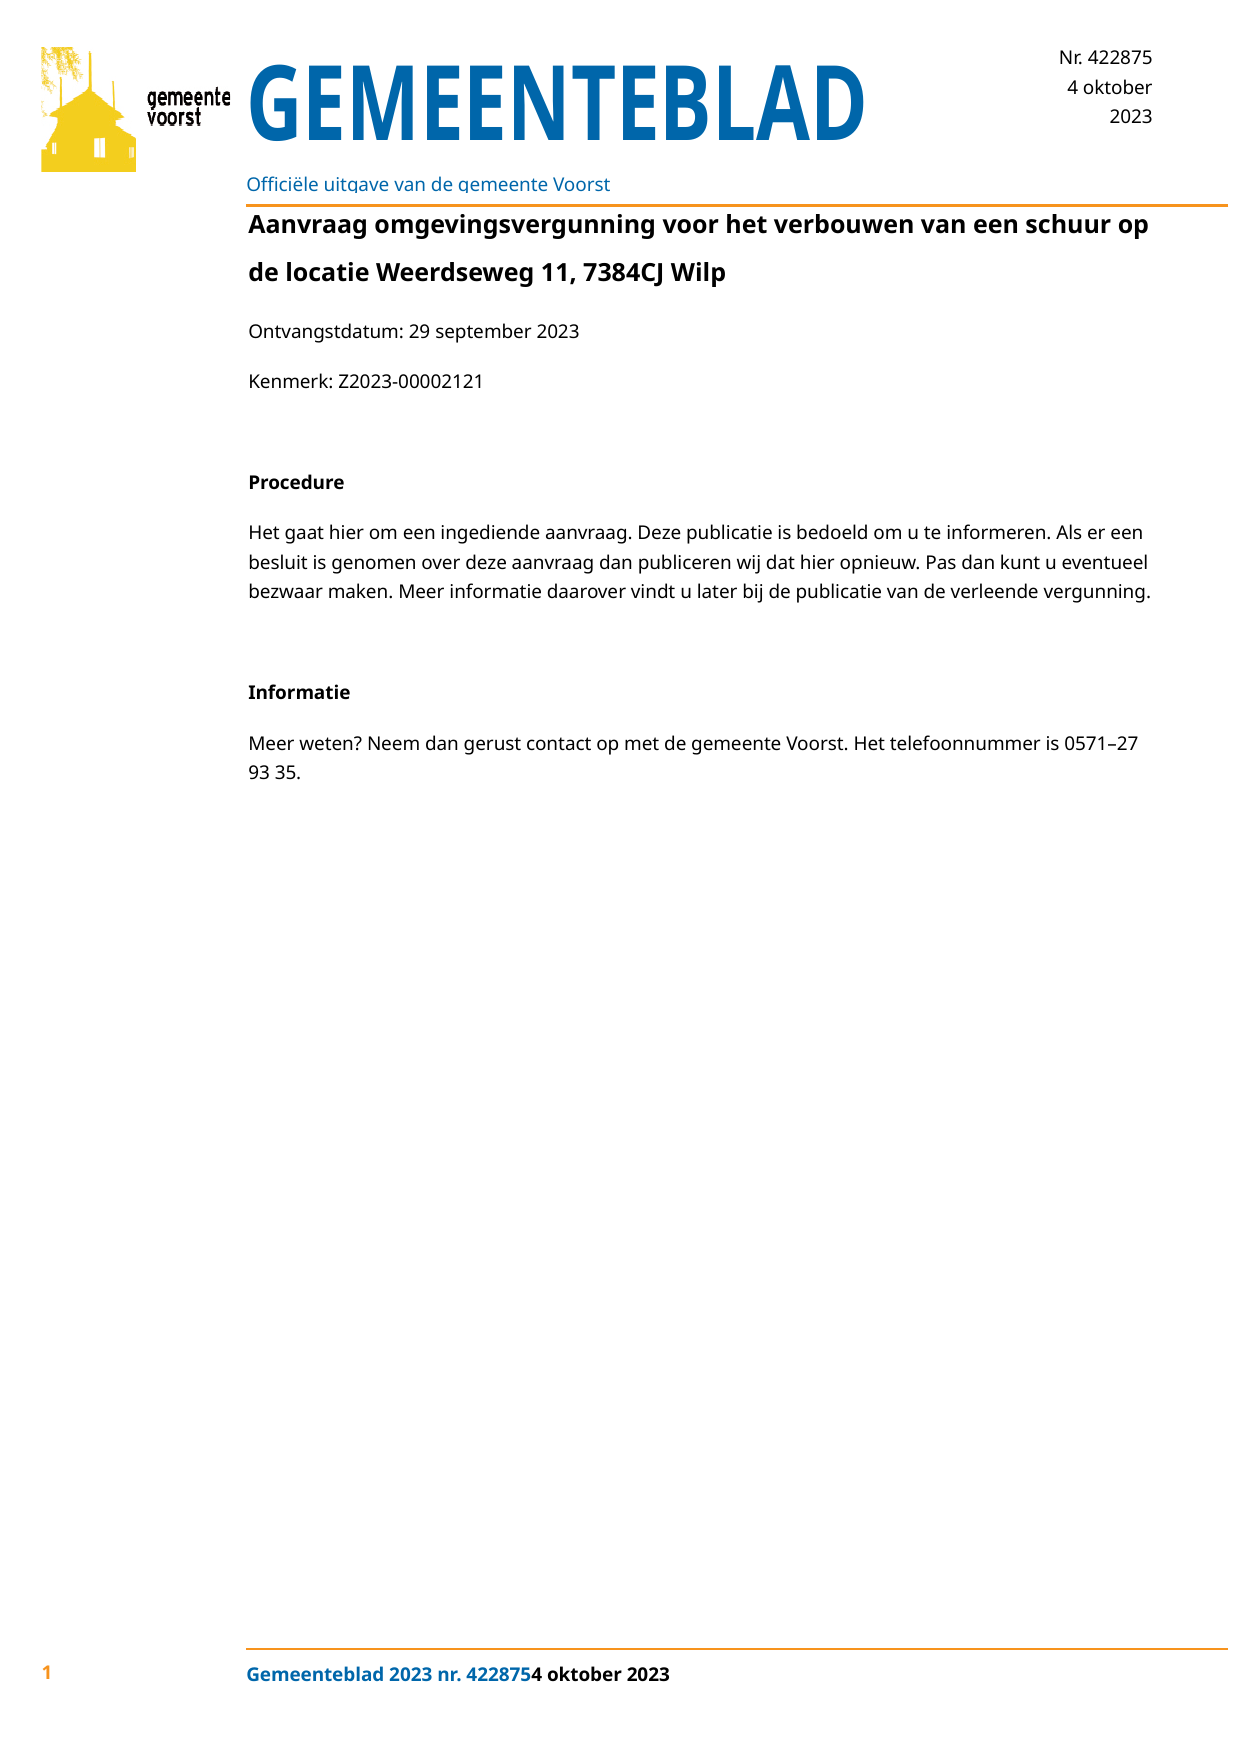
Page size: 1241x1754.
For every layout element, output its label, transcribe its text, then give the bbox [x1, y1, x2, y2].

text Aanvraag omgevingsvergunning voor het verbouwen van een schuur op de locatie Weerdseweg 11, 7384CJ Wilp [248, 207, 1152, 288]
picture [41, 47, 231, 172]
text Ontvangstdatum: 29 september 2023 [248, 318, 1152, 344]
text Informatie [248, 679, 1152, 705]
text Kenmerk: Z2023-00002121 [248, 368, 1152, 394]
text Het gaat hier om een ingediende aanvraag. Deze publicatie is bedoeld om u te informeren. Als er een besluit is genomen over deze aanvraag dan publiceren wij dat hier opnieuw. Pas dan kunt u eventueel bezwaar maken. Meer informatie daarover vindt u later bij de publicatie van de verleende vergunning. [248, 519, 1152, 604]
text Meer weten? Neem dan gerust contact op met de gemeente Voorst. Het telefoonnummer is 0571–27 93 35. [248, 730, 1152, 785]
text Procedure [248, 469, 1152, 495]
